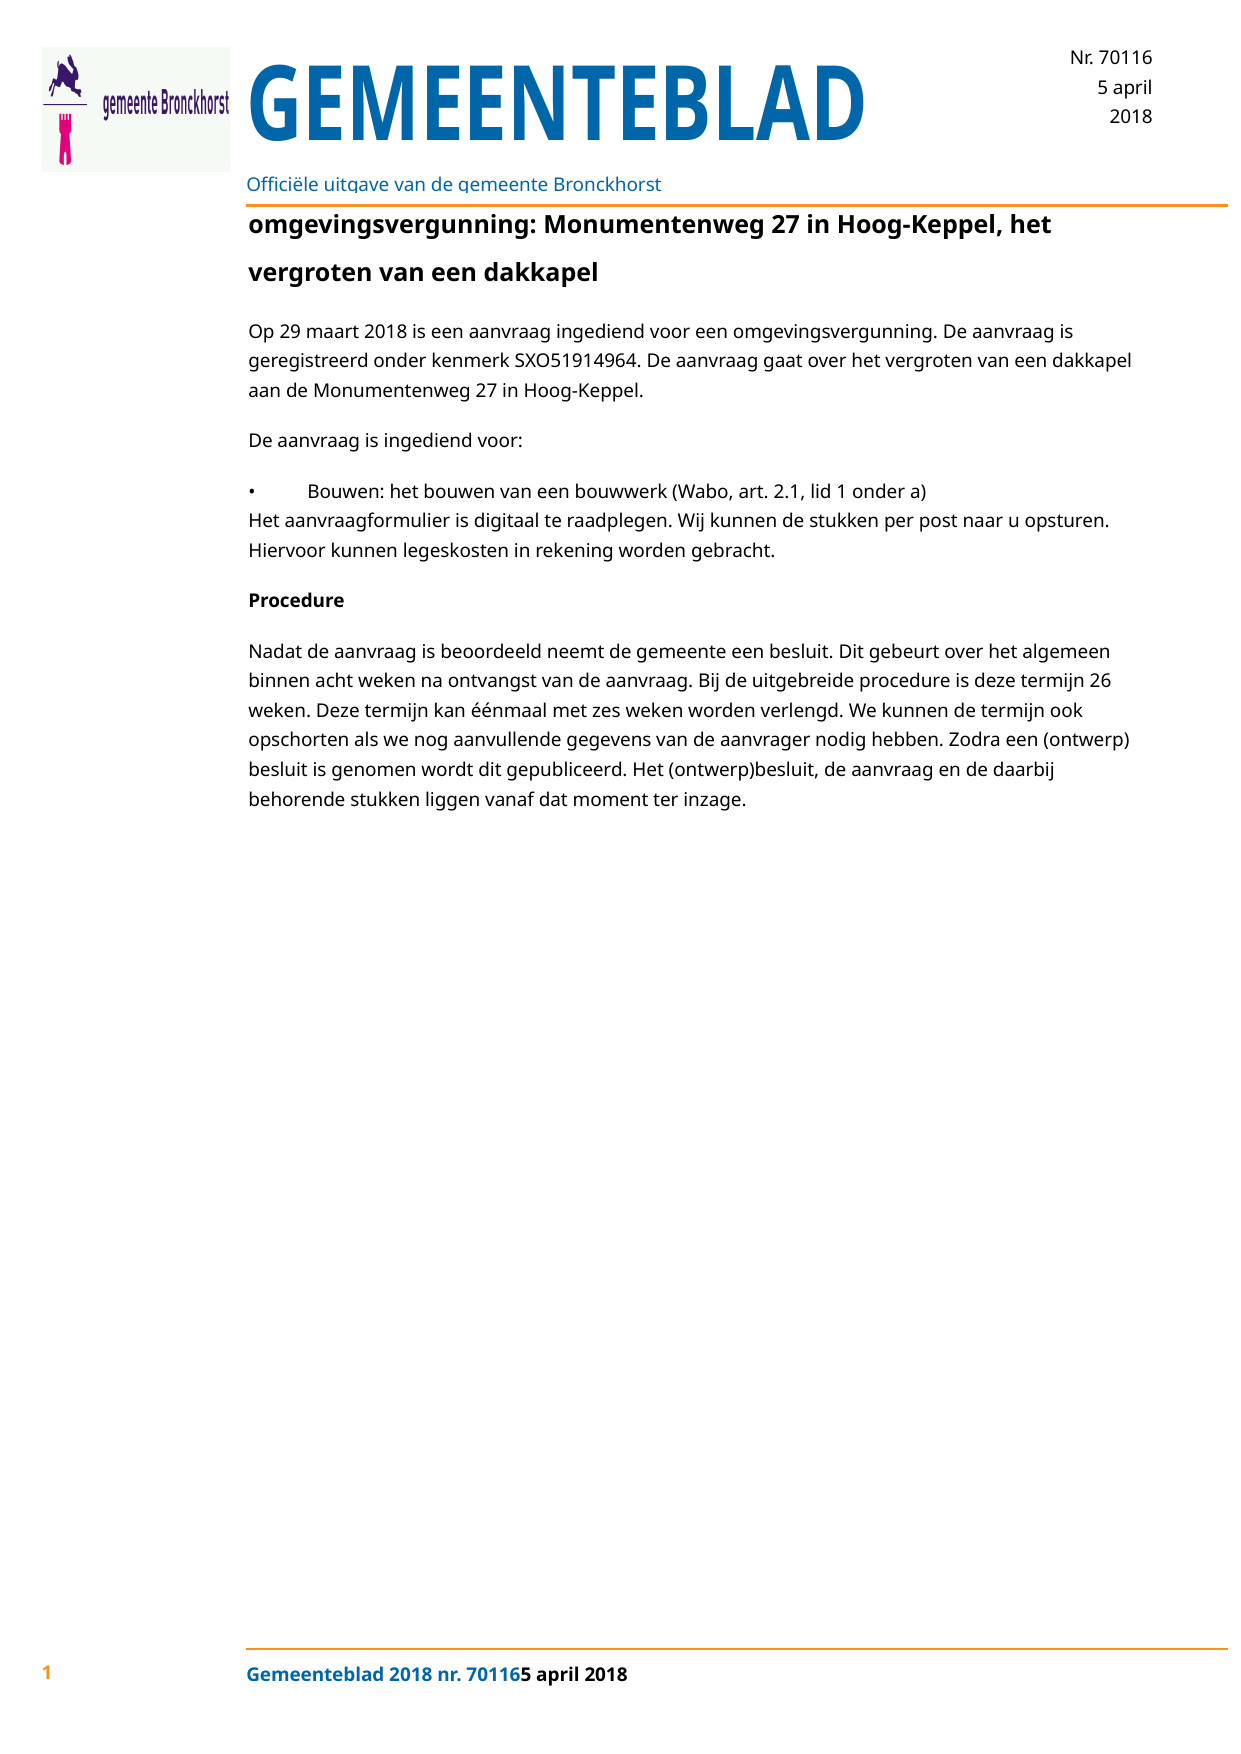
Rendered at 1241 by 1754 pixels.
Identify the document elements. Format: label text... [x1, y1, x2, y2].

list Bouwen: het bouwen van een bouwwerk (Wabo, art. 2.1, lid 1 onder a) [248, 478, 1152, 504]
text Procedure [248, 587, 1152, 613]
text Het aanvraagformulier is digitaal te raadplegen. Wij kunnen de stukken per post naar u opsturen. Hiervoor kunnen legeskosten in rekening worden gebracht. [248, 507, 1152, 563]
text omgevingsvergunning: Monumentenweg 27 in Hoog-Keppel, het vergroten van een dakkapel [248, 207, 1152, 288]
text De aanvraag is ingediend voor: [248, 427, 1152, 453]
text Op 29 maart 2018 is een aanvraag ingediend voor een omgevingsvergunning. De aanvraag is geregistreerd onder kenmerk SXO51914964. De aanvraag gaat over het vergroten van een dakkapel aan de Monumentenweg 27 in Hoog-Keppel. [248, 318, 1152, 403]
picture [41, 47, 231, 172]
text Nadat de aanvraag is beoordeeld neemt de gemeente een besluit. Dit gebeurt over het algemeen binnen acht weken na ontvangst van de aanvraag. Bij de uitgebreide procedure is deze termijn 26 weken. Deze termijn kan éénmaal met zes weken worden verlengd. We kunnen de termijn ook opschorten als we nog aanvullende gegevens van de aanvrager nodig hebben. Zodra een (ontwerp) besluit is genomen wordt dit gepubliceerd. Het (ontwerp)besluit, de aanvraag en de daarbij behorende stukken liggen vanaf dat moment ter inzage. [248, 638, 1152, 812]
